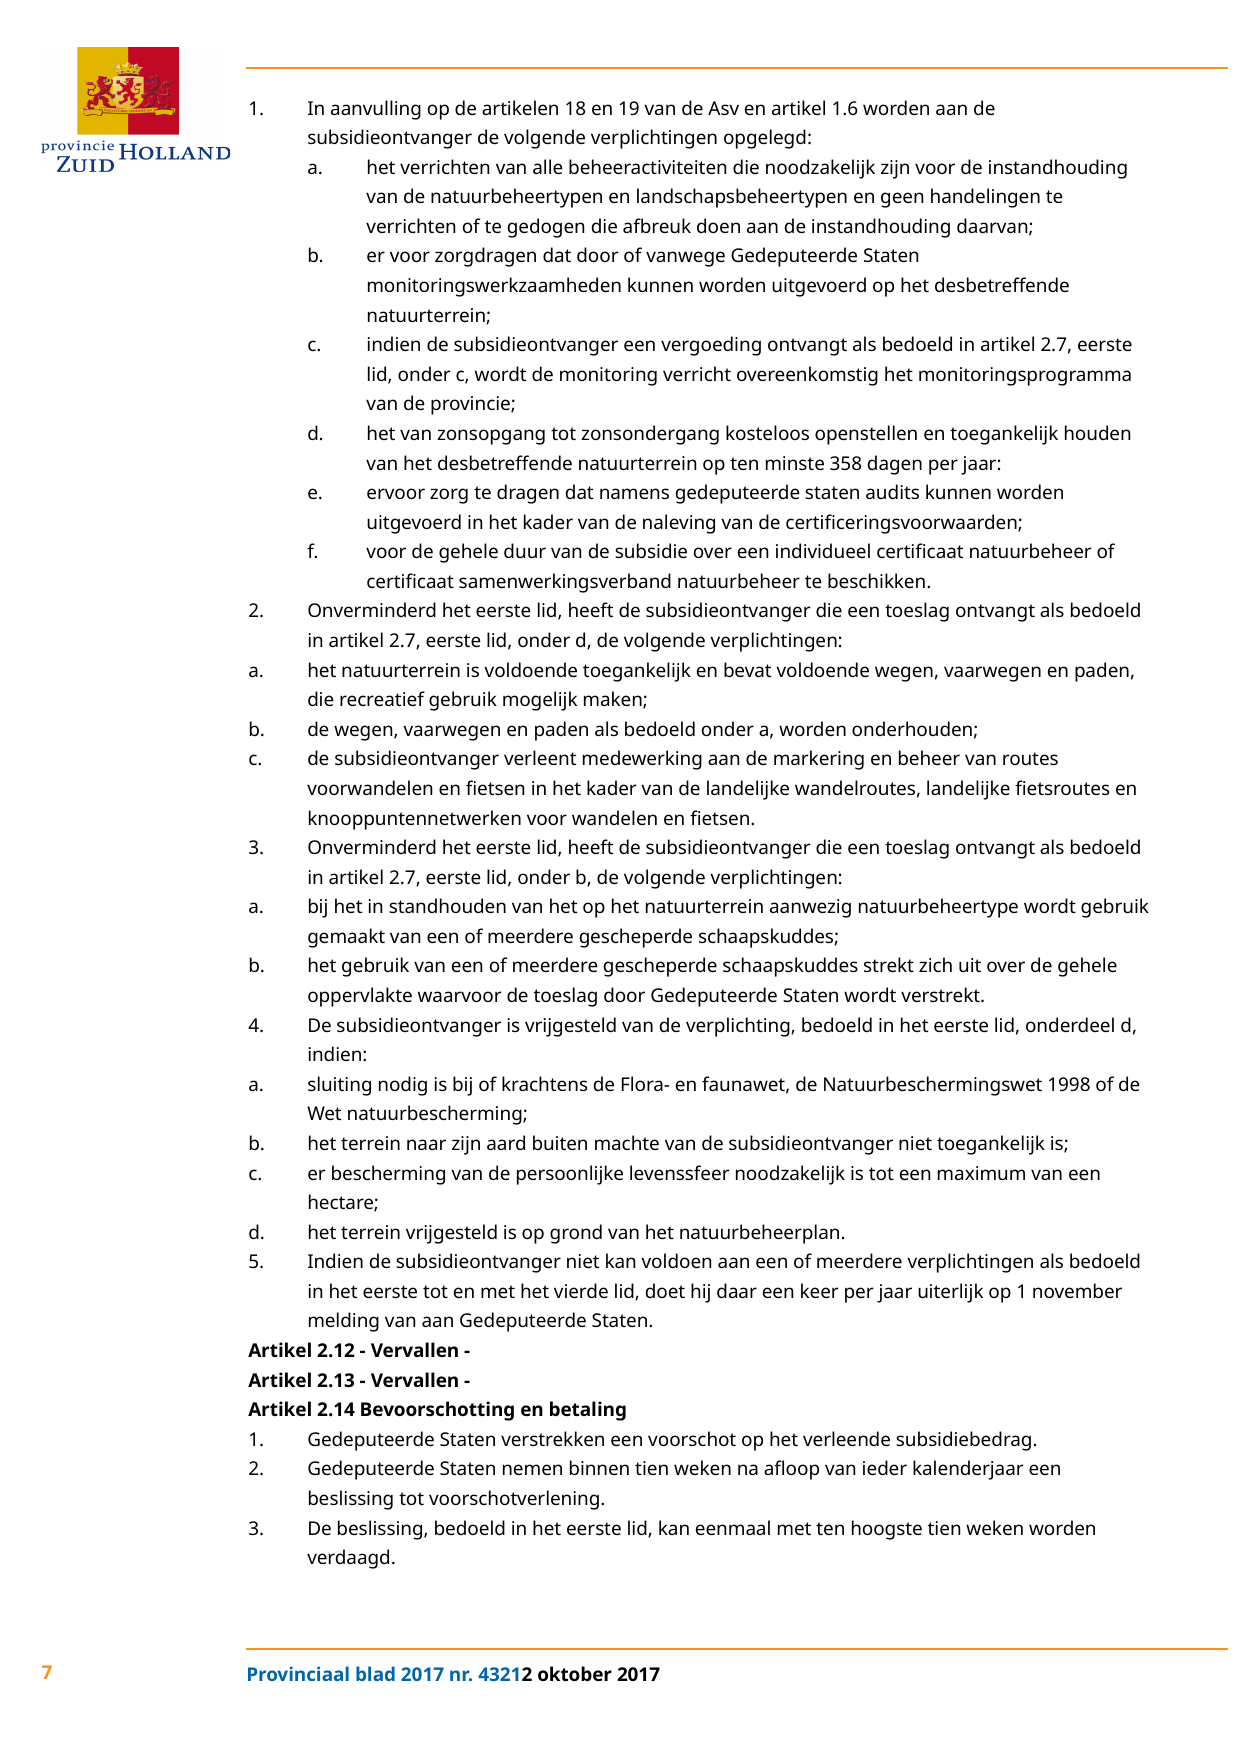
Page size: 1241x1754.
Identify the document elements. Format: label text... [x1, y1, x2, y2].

text Artikel 2.12 - Vervallen - [248, 1337, 1152, 1363]
list Onverminderd het eerste lid, heeft de subsidieontvanger die een toeslag ontvangt als bedoeld in artikel 2.7, eerste lid, onder d, de volgende verplichtingen: [248, 598, 1152, 653]
list er voor zorgdragen dat door of vanwege Gedeputeerde Staten monitoringswerkzaamheden kunnen worden uitgevoerd op het desbetreffende natuurterrein; [307, 243, 1152, 328]
list De beslissing, bedoeld in het eerste lid, kan eenmaal met ten hoogste tien weken worden verdaagd. [248, 1515, 1152, 1570]
list In aanvulling op de artikelen 18 en 19 van de Asv en artikel 1.6 worden aan de subsidieontvanger de volgende verplichtingen opgelegd: [248, 95, 1152, 150]
list de subsidieontvanger verleent medewerking aan de markering en beheer van routes voorwandelen en fietsen in het kader van de landelijke wandelroutes, landelijke fietsroutes en knooppuntennetwerken voor wandelen en fietsen. [248, 746, 1152, 831]
list het gebruik van een of meerdere gescheperde schaapskuddes strekt zich uit over de gehele oppervlakte waarvoor de toeslag door Gedeputeerde Staten wordt verstrekt. [248, 953, 1152, 1008]
text Artikel 2.13 - Vervallen - [248, 1367, 1152, 1393]
picture [41, 47, 231, 172]
list De subsidieontvanger is vrijgesteld van de verplichting, bedoeld in het eerste lid, onderdeel d, indien: [248, 1012, 1152, 1067]
list de wegen, vaarwegen en paden als bedoeld onder a, worden onderhouden; [248, 716, 1152, 742]
list het terrein vrijgesteld is op grond van het natuurbeheerplan. [248, 1219, 1152, 1245]
list bij het in standhouden van het op het natuurterrein aanwezig natuurbeheertype wordt gebruik gemaakt van een of meerdere gescheperde schaapskuddes; [248, 893, 1152, 949]
text Artikel 2.14 Bevoorschotting en betaling [248, 1396, 1152, 1422]
list Gedeputeerde Staten verstrekken een voorschot op het verleende subsidiebedrag. [248, 1426, 1152, 1452]
list voor de gehele duur van de subsidie over een individueel certificaat natuurbeheer of certificaat samenwerkingsverband natuurbeheer te beschikken. [307, 538, 1152, 594]
list Gedeputeerde Staten nemen binnen tien weken na afloop van ieder kalenderjaar een beslissing tot voorschotverlening. [248, 1456, 1152, 1511]
list er bescherming van de persoonlijke levenssfeer noodzakelijk is tot een maximum van een hectare; [248, 1160, 1152, 1215]
list het terrein naar zijn aard buiten machte van de subsidieontvanger niet toegankelijk is; [248, 1130, 1152, 1156]
list het natuurterrein is voldoende toegankelijk en bevat voldoende wegen, vaarwegen en paden, die recreatief gebruik mogelijk maken; [248, 657, 1152, 712]
list Onverminderd het eerste lid, heeft de subsidieontvanger die een toeslag ontvangt als bedoeld in artikel 2.7, eerste lid, onder b, de volgende verplichtingen: [248, 834, 1152, 890]
list indien de subsidieontvanger een vergoeding ontvangt als bedoeld in artikel 2.7, eerste lid, onder c, wordt de monitoring verricht overeenkomstig het monitoringsprogramma van de provincie; [307, 331, 1152, 416]
list Indien de subsidieontvanger niet kan voldoen aan een of meerdere verplichtingen als bedoeld in het eerste tot en met het vierde lid, doet hij daar een keer per jaar uiterlijk op 1 november melding van aan Gedeputeerde Staten. [248, 1248, 1152, 1333]
list het van zonsopgang tot zonsondergang kosteloos openstellen en toegankelijk houden van het desbetreffende natuurterrein op ten minste 358 dagen per jaar: [307, 420, 1152, 476]
list ervoor zorg te dragen dat namens gedeputeerde staten audits kunnen worden uitgevoerd in het kader van de naleving van de certificeringsvoorwaarden; [307, 479, 1152, 535]
list sluiting nodig is bij of krachtens de Flora- en faunawet, de Natuurbeschermingswet 1998 of de Wet natuurbescherming; [248, 1071, 1152, 1126]
list het verrichten van alle beheeractiviteiten die noodzakelijk zijn voor de instandhouding van de natuurbeheertypen en landschapsbeheertypen en geen handelingen te verrichten of te gedogen die afbreuk doen aan de instandhouding daarvan; [307, 154, 1152, 239]
